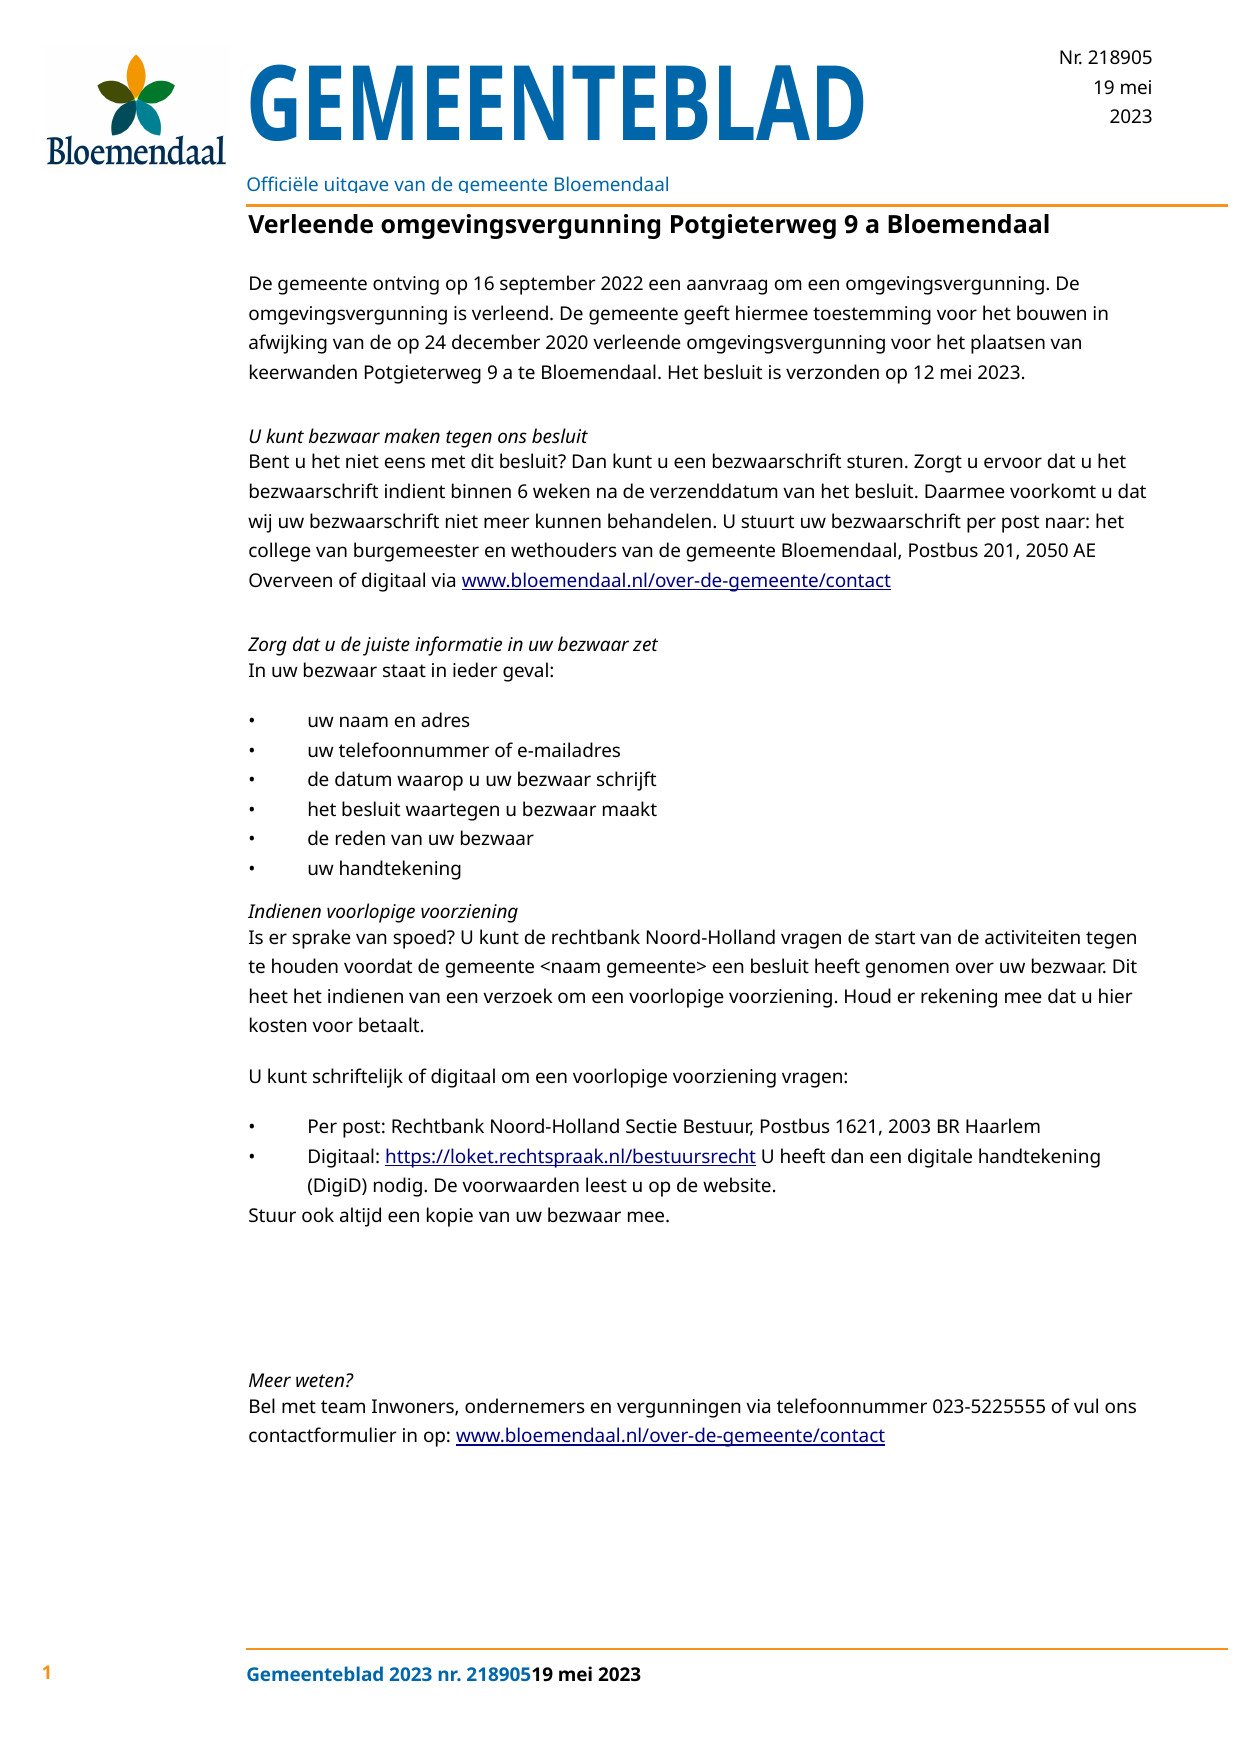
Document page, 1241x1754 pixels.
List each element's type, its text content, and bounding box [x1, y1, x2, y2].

list het besluit waartegen u bezwaar maakt [248, 796, 1152, 822]
text Bel met team Inwoners, ondernemers en vergunningen via telefoonnummer 023-5225555 of vul ons contactformulier in op: www.bloemendaal.nl/over-de-gemeente/contact [248, 1393, 1152, 1448]
text Verleende omgevingsvergunning Potgieterweg 9 a Bloemendaal [248, 207, 1152, 241]
picture [41, 47, 231, 172]
list uw handtekening [248, 855, 1152, 881]
text Stuur ook altijd een kopie van uw bezwaar mee. [248, 1202, 1152, 1228]
text In uw bezwaar staat in ieder geval: [248, 657, 1152, 682]
text Meer weten? [248, 1367, 1152, 1393]
text Indienen voorlopige voorziening [248, 898, 1152, 924]
list uw telefoonnummer of e-mailadres [248, 737, 1152, 762]
list de reden van uw bezwaar [248, 826, 1152, 851]
text Is er sprake van spoed? U kunt de rechtbank Noord-Holland vragen de start van de activiteiten tegen te houden voordat de gemeente <naam gemeente> een besluit heeft genomen over uw bezwaar. Dit heet het indienen van een verzoek om een voorlopige voorziening. Houd er rekening mee dat u hier kosten voor betaalt. [248, 924, 1152, 1038]
list Digitaal: https://loket.rechtspraak.nl/bestuursrecht U heeft dan een digitale handtekening (DigiD) nodig. De voorwaarden leest u op de website. [248, 1143, 1152, 1198]
text Zorg dat u de juiste informatie in uw bezwaar zet [248, 631, 1152, 657]
text Bent u het niet eens met dit besluit? Dan kunt u een bezwaarschrift sturen. Zorgt u ervoor dat u het bezwaarschrift indient binnen 6 weken na de verzenddatum van het besluit. Daarmee voorkomt u dat wij uw bezwaarschrift niet meer kunnen behandelen. U stuurt uw bezwaarschrift per post naar: het college van burgemeester en wethouders van de gemeente Bloemendaal, Postbus 201, 2050 AE Overveen of digitaal via www.bloemendaal.nl/over-de-gemeente/contact [248, 449, 1152, 593]
list Per post: Rechtbank Noord-Holland Sectie Bestuur, Postbus 1621, 2003 BR Haarlem [248, 1113, 1152, 1139]
text U kunt schriftelijk of digitaal om een voorlopige voorziening vragen: [248, 1063, 1152, 1089]
list de datum waarop u uw bezwaar schrijft [248, 766, 1152, 792]
text U kunt bezwaar maken tegen ons besluit [248, 423, 1152, 449]
text De gemeente ontving op 16 september 2022 een aanvraag om een omgevingsvergunning. De omgevingsvergunning is verleend. De gemeente geeft hiermee toestemming voor het bouwen in afwijking van de op 24 december 2020 verleende omgevingsvergunning voor het plaatsen van keerwanden Potgieterweg 9 a te Bloemendaal. Het besluit is verzonden op 12 mei 2023. [248, 270, 1152, 385]
list uw naam en adres [248, 707, 1152, 733]
